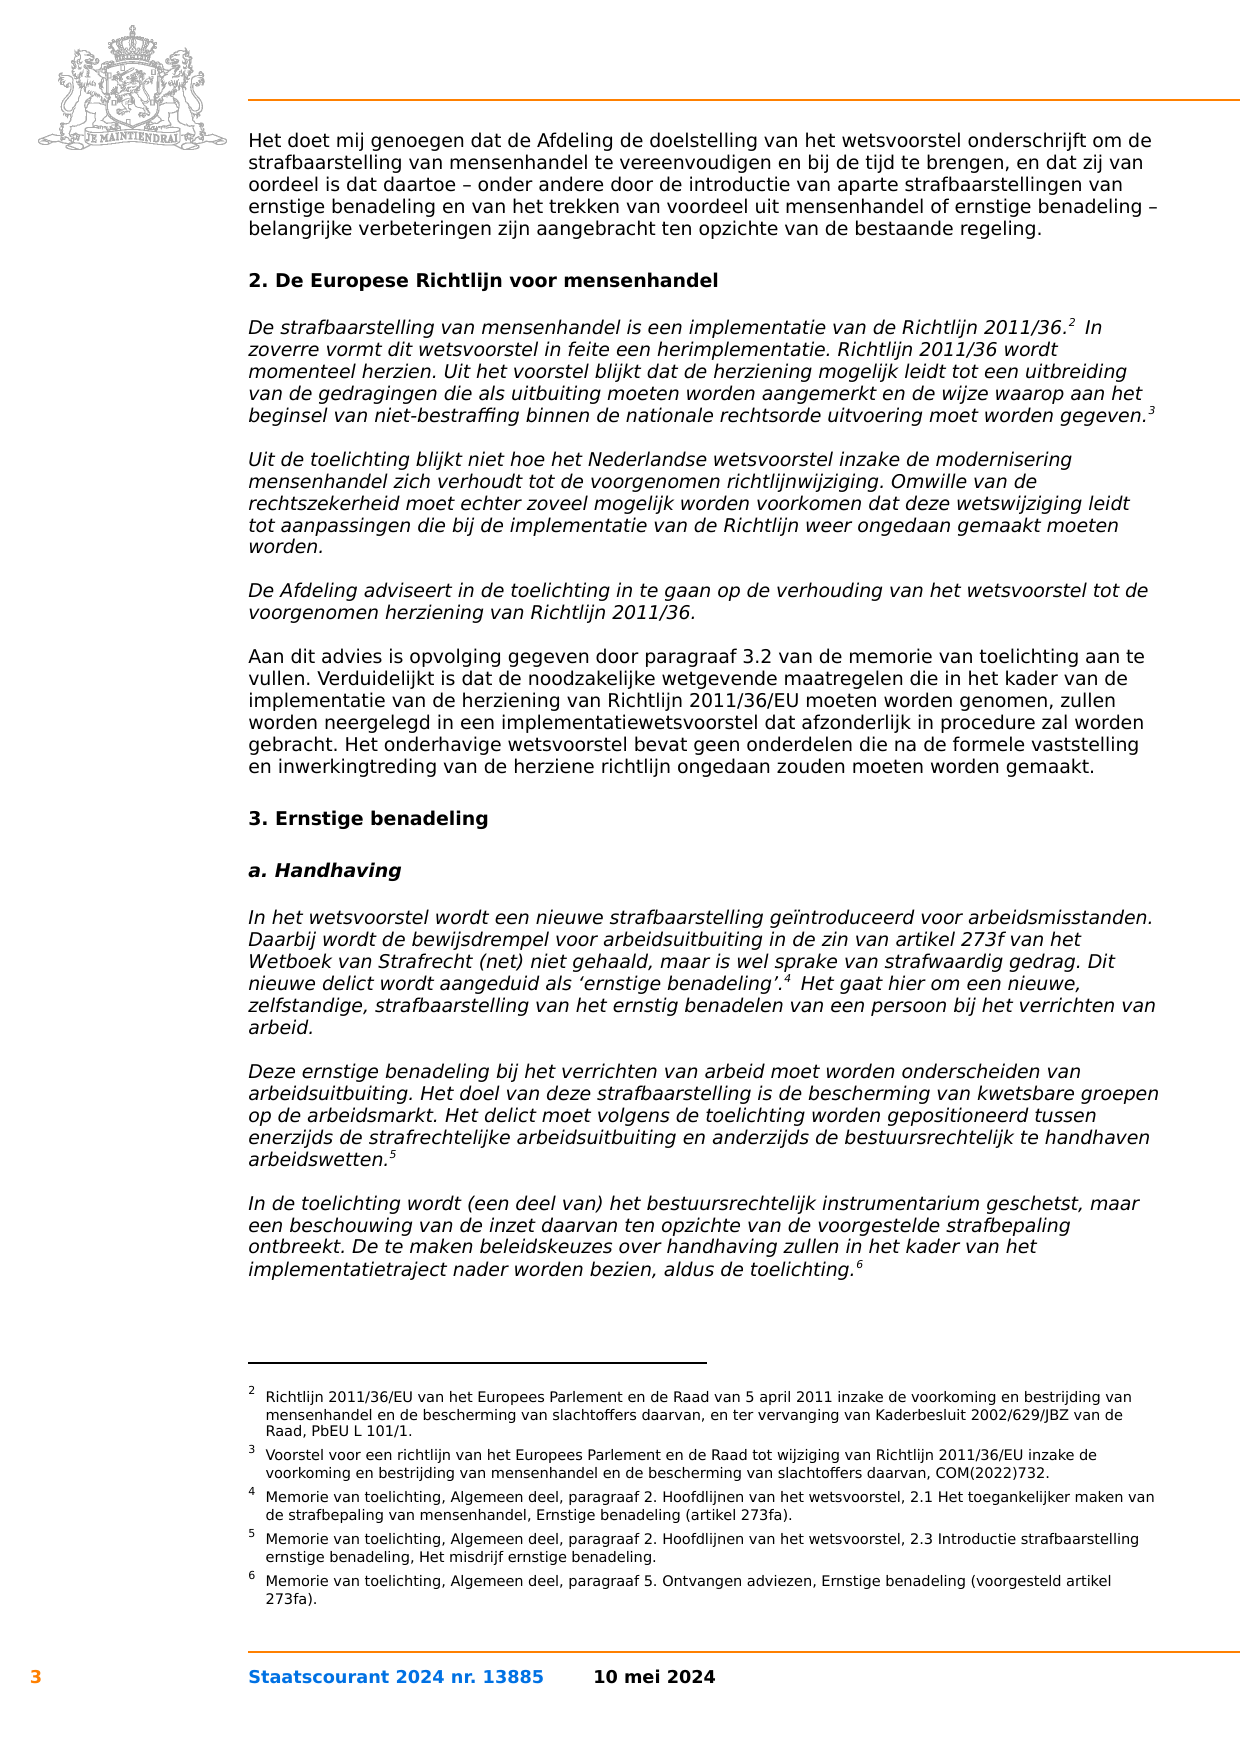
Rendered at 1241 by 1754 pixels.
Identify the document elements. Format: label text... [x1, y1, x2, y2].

text Memorie van toelichting, Algemeen deel, paragraaf 2. Hoofdlijnen van het wetsvoorstel, 2.1 Het toegankelijker maken van de strafbepaling van mensenhandel, Ernstige benadeling (artikel 273fa). [248, 1485, 1163, 1524]
text Uit de toelichting blijkt niet hoe het Nederlandse wetsvoorstel inzake de modernisering mensenhandel zich verhoudt tot de voorgenomen richtlijnwijziging. Omwille van de rechtszekerheid moet echter zoveel mogelijk worden voorkomen dat deze wetswijziging leidt tot aanpassingen die bij de implementatie van de Richtlijn weer ongedaan gemaakt moeten worden. [248, 448, 1163, 558]
text Het doet mij genoegen dat de Afdeling de doelstelling van het wetsvoorstel onderschrijft om de strafbaarstelling van mensenhandel te vereenvoudigen en bij de tijd te brengen, en dat zij van oordeel is dat daartoe – onder andere door de introductie van aparte strafbaarstellingen van ernstige benadeling en van het trekken van voordeel uit mensenhandel of ernstige benadeling – belangrijke verbeteringen zijn aangebracht ten opzichte van de bestaande regeling. [248, 130, 1163, 240]
text In de toelichting wordt (een deel van) het bestuursrechtelijk instrumentarium geschetst, maar een beschouwing van de inzet daarvan ten opzichte van de voorgestelde strafbepaling ontbreekt. De te maken beleidskeuzes over handhaving zullen in het kader van het implementatietraject nader worden bezien, aldus de toelichting. [248, 1192, 1163, 1280]
text In het wetsvoorstel wordt een nieuwe strafbaarstelling geïntroduceerd voor arbeidsmisstanden. Daarbij wordt de bewijsdrempel voor arbeidsuitbuiting in de zin van artikel 273f van het Wetboek van Strafrecht (net) niet gehaald, maar is wel sprake van strafwaardig gedrag. Dit nieuwe delict wordt aangeduid als ‘ernstige benadeling’. Het gaat hier om een nieuwe, zelfstandige, strafbaarstelling van het ernstig benadelen van een persoon bij het verrichten van arbeid. [248, 907, 1163, 1039]
subtitle 2. De Europese Richtlijn voor mensenhandel [248, 270, 1163, 292]
picture [38, 25, 227, 150]
text Memorie van toelichting, Algemeen deel, paragraaf 2. Hoofdlijnen van het wetsvoorstel, 2.3 Introductie strafbaarstelling ernstige benadeling, Het misdrijf ernstige benadeling. [248, 1527, 1163, 1566]
subtitle 3. Ernstige benadeling [248, 808, 1163, 830]
text Richtlijn 2011/36/EU van het Europees Parlement en de Raad van 5 april 2011 inzake de voorkoming en bestrijding van mensenhandel en de bescherming van slachtoffers daarvan, en ter vervanging van Kaderbesluit 2002/629/JBZ van de Raad, PbEU L 101/1. [248, 1384, 1163, 1440]
text De Afdeling adviseert in de toelichting in te gaan op de verhouding van het wetsvoorstel tot de voorgenomen herziening van Richtlijn 2011/36. [248, 580, 1163, 624]
text Aan dit advies is opvolging gegeven door paragraaf 3.2 van de memorie van toelichting aan te vullen. Verduidelijkt is dat de noodzakelijke wetgevende maatregelen die in het kader van de implementatie van de herziening van Richtlijn 2011/36/EU moeten worden genomen, zullen worden neergelegd in een implementatiewetsvoorstel dat afzonderlijk in procedure zal worden gebracht. Het onderhavige wetsvoorstel bevat geen onderdelen die na de formele vaststelling en inwerkingtreding van de herziene richtlijn ongedaan zouden moeten worden gemaakt. [248, 646, 1163, 778]
text Memorie van toelichting, Algemeen deel, paragraaf 5. Ontvangen adviezen, Ernstige benadeling (voorgesteld artikel 273fa). [248, 1569, 1163, 1608]
text De strafbaarstelling van mensenhandel is een implementatie van de Richtlijn 2011/36. In zoverre vormt dit wetsvoorstel in feite een herimplementatie. Richtlijn 2011/36 wordt momenteel herzien. Uit het voorstel blijkt dat de herziening mogelijk leidt tot een uitbreiding van de gedragingen die als uitbuiting moeten worden aangemerkt en de wijze waarop aan het beginsel van niet-bestraffing binnen de nationale rechtsorde uitvoering moet worden gegeven. [248, 317, 1163, 427]
subtitle a. Handhaving [248, 860, 1163, 882]
text Deze ernstige benadeling bij het verrichten van arbeid moet worden onderscheiden van arbeidsuitbuiting. Het doel van deze strafbaarstelling is de bescherming van kwetsbare groepen op de arbeidsmarkt. Het delict moet volgens de toelichting worden gepositioneerd tussen enerzijds de strafrechtelijke arbeidsuitbuiting en anderzijds de bestuursrechtelijk te handhaven arbeidswetten. [248, 1061, 1163, 1171]
text Voorstel voor een richtlijn van het Europees Parlement en de Raad tot wijziging van Richtlijn 2011/36/EU inzake de voorkoming en bestrijding van mensenhandel en de bescherming van slachtoffers daarvan, COM(2022)732. [248, 1443, 1163, 1482]
